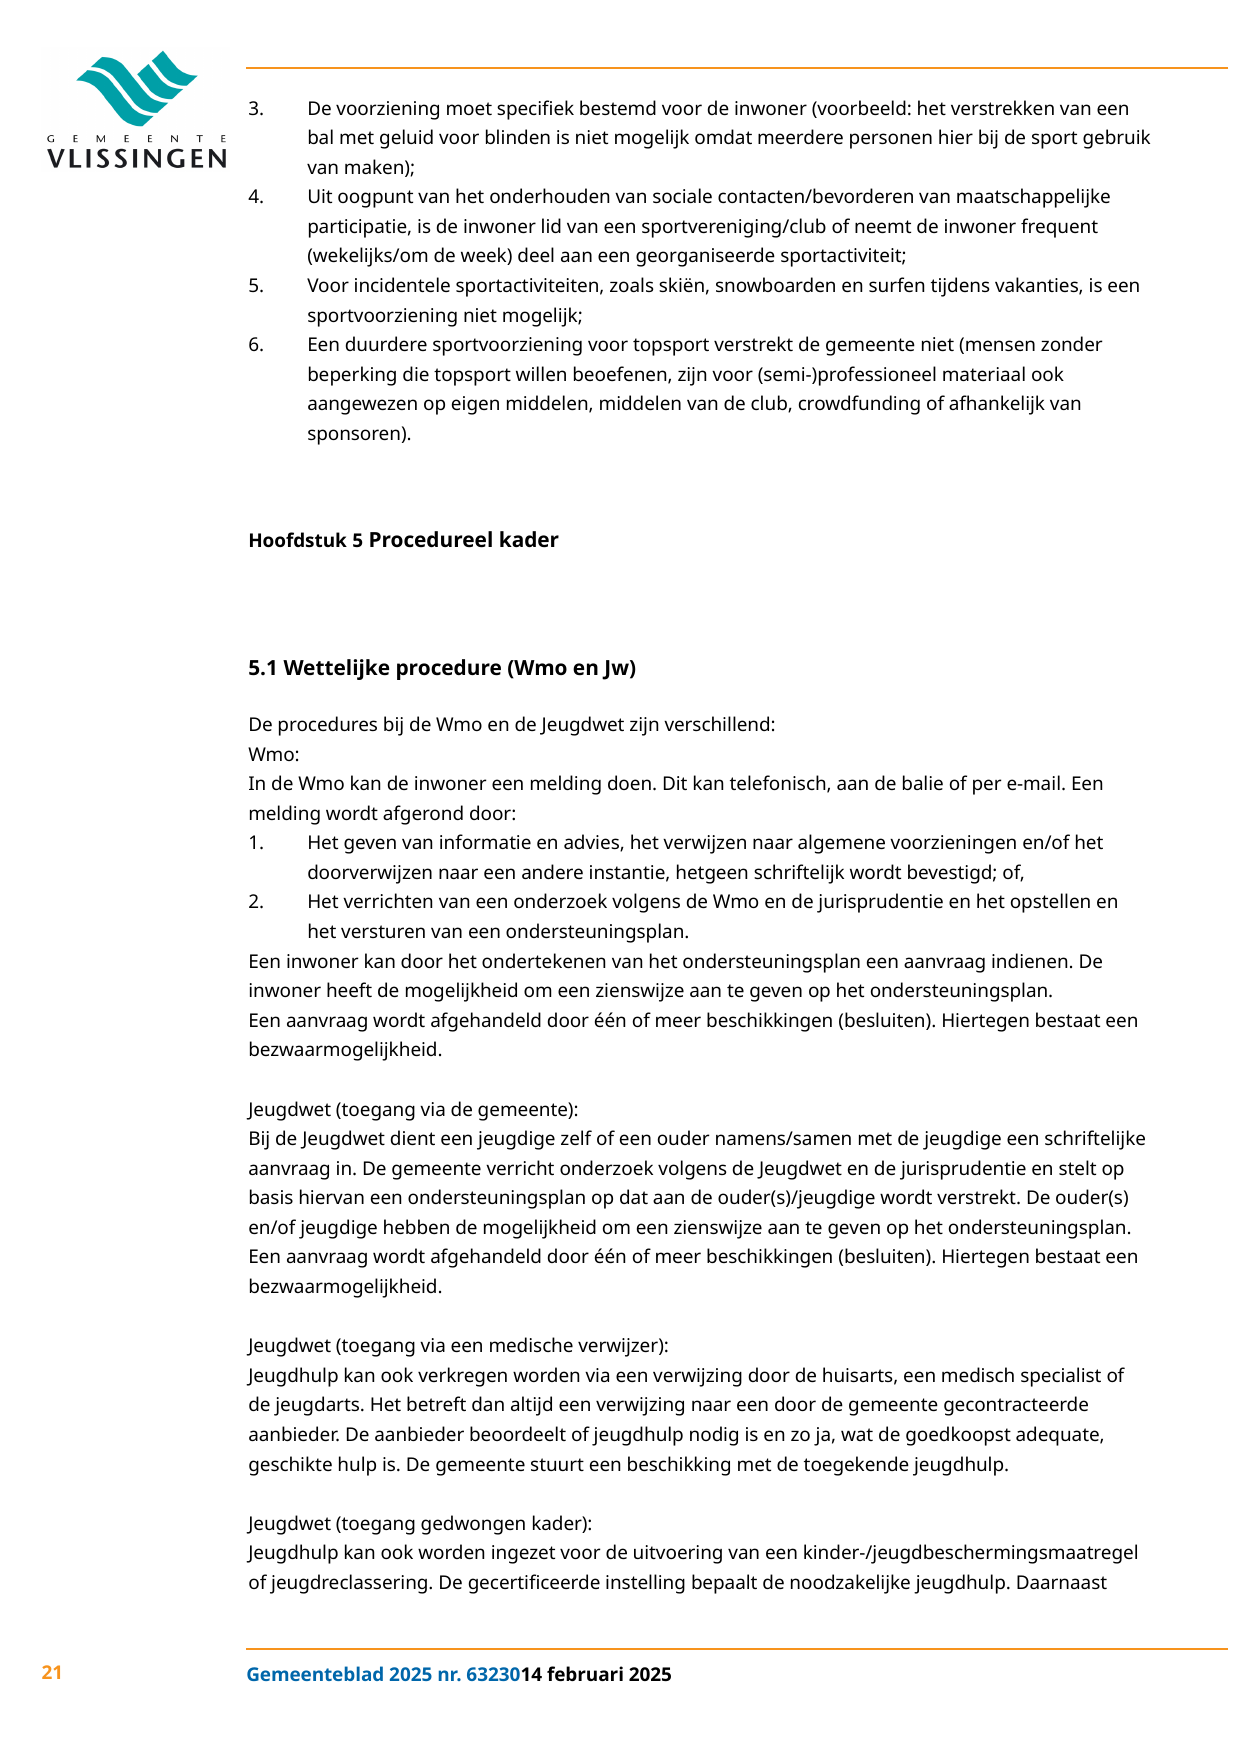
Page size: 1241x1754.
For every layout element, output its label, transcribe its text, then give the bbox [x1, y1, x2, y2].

list Het geven van informatie en advies, het verwijzen naar algemene voorzieningen en/of het doorverwijzen naar een andere instantie, hetgeen schriftelijk wordt bevestigd; of, [248, 829, 1152, 885]
text De procedures bij de Wmo en de Jeugdwet zijn verschillend: [248, 711, 1152, 737]
text Jeugdwet (toegang via een medische verwijzer): [248, 1332, 1152, 1358]
text Jeugdwet (toegang via de gemeente): [248, 1096, 1152, 1121]
list Voor incidentele sportactiviteiten, zoals skiën, snowboarden en surfen tijdens vakanties, is een sportvoorziening niet mogelijk; [248, 272, 1152, 328]
picture [41, 47, 231, 172]
text Wmo: [248, 741, 1152, 766]
list Het verrichten van een onderzoek volgens de Wmo en de jurisprudentie en het opstellen en het versturen van een ondersteuningsplan. [248, 889, 1152, 944]
text Jeugdhulp kan ook verkregen worden via een verwijzing door de huisarts, een medisch specialist of de jeugdarts. Het betreft dan altijd een verwijzing naar een door de gemeente gecontracteerde aanbieder. De aanbieder beoordeelt of jeugdhulp nodig is en zo ja, wat de goedkoopst adequate, geschikte hulp is. De gemeente stuurt een beschikking met de toegekende jeugdhulp. [248, 1362, 1152, 1476]
text 5.1 Wettelijke procedure (Wmo en Jw) [248, 653, 1152, 682]
list De voorziening moet specifiek bestemd voor de inwoner (voorbeeld: het verstrekken van een bal met geluid voor blinden is niet mogelijk omdat meerdere personen hier bij de sport gebruik van maken); [248, 95, 1152, 180]
text Een inwoner kan door het ondertekenen van het ondersteuningsplan een aanvraag indienen. De inwoner heeft de mogelijkheid om een zienswijze aan te geven op het ondersteuningsplan. [248, 948, 1152, 1003]
list Een duurdere sportvoorziening voor topsport verstrekt de gemeente niet (mensen zonder beperking die topsport willen beoefenen, zijn voor (semi-)professioneel materiaal ook aangewezen op eigen middelen, middelen van de club, crowdfunding of afhankelijk van sponsoren). [248, 331, 1152, 446]
list Uit oogpunt van het onderhouden van sociale contacten/bevorderen van maatschappelijke participatie, is de inwoner lid van een sportvereniging/club of neemt de inwoner frequent (wekelijks/om de week) deel aan een georganiseerde sportactiviteit; [248, 183, 1152, 268]
text Bij de Jeugdwet dient een jeugdige zelf of een ouder namens/samen met de jeugdige een schriftelijke aanvraag in. De gemeente verricht onderzoek volgens de Jeugdwet en de jurisprudentie en stelt op basis hiervan een ondersteuningsplan op dat aan de ouder(s)/jeugdige wordt verstrekt. De ouder(s) en/of jeugdige hebben de mogelijkheid om een zienswijze aan te geven op het ondersteuningsplan. Een aanvraag wordt afgehandeld door één of meer beschikkingen (besluiten). Hiertegen bestaat een bezwaarmogelijkheid. [248, 1125, 1152, 1299]
text Jeugdhulp kan ook worden ingezet voor de uitvoering van een kinder-/jeugdbeschermingsmaatregel of jeugdreclassering. De gecertificeerde instelling bepaalt de noodzakelijke jeugdhulp. Daarnaast [248, 1539, 1152, 1595]
text Een aanvraag wordt afgehandeld door één of meer beschikkingen (besluiten). Hiertegen bestaat een bezwaarmogelijkheid. [248, 1007, 1152, 1062]
text In de Wmo kan de inwoner een melding doen. Dit kan telefonisch, aan de balie of per e-mail. Een melding wordt afgerond door: [248, 770, 1152, 826]
text Hoofdstuk 5 Procedureel kader [248, 525, 1152, 553]
text Jeugdwet (toegang gedwongen kader): [248, 1510, 1152, 1536]
